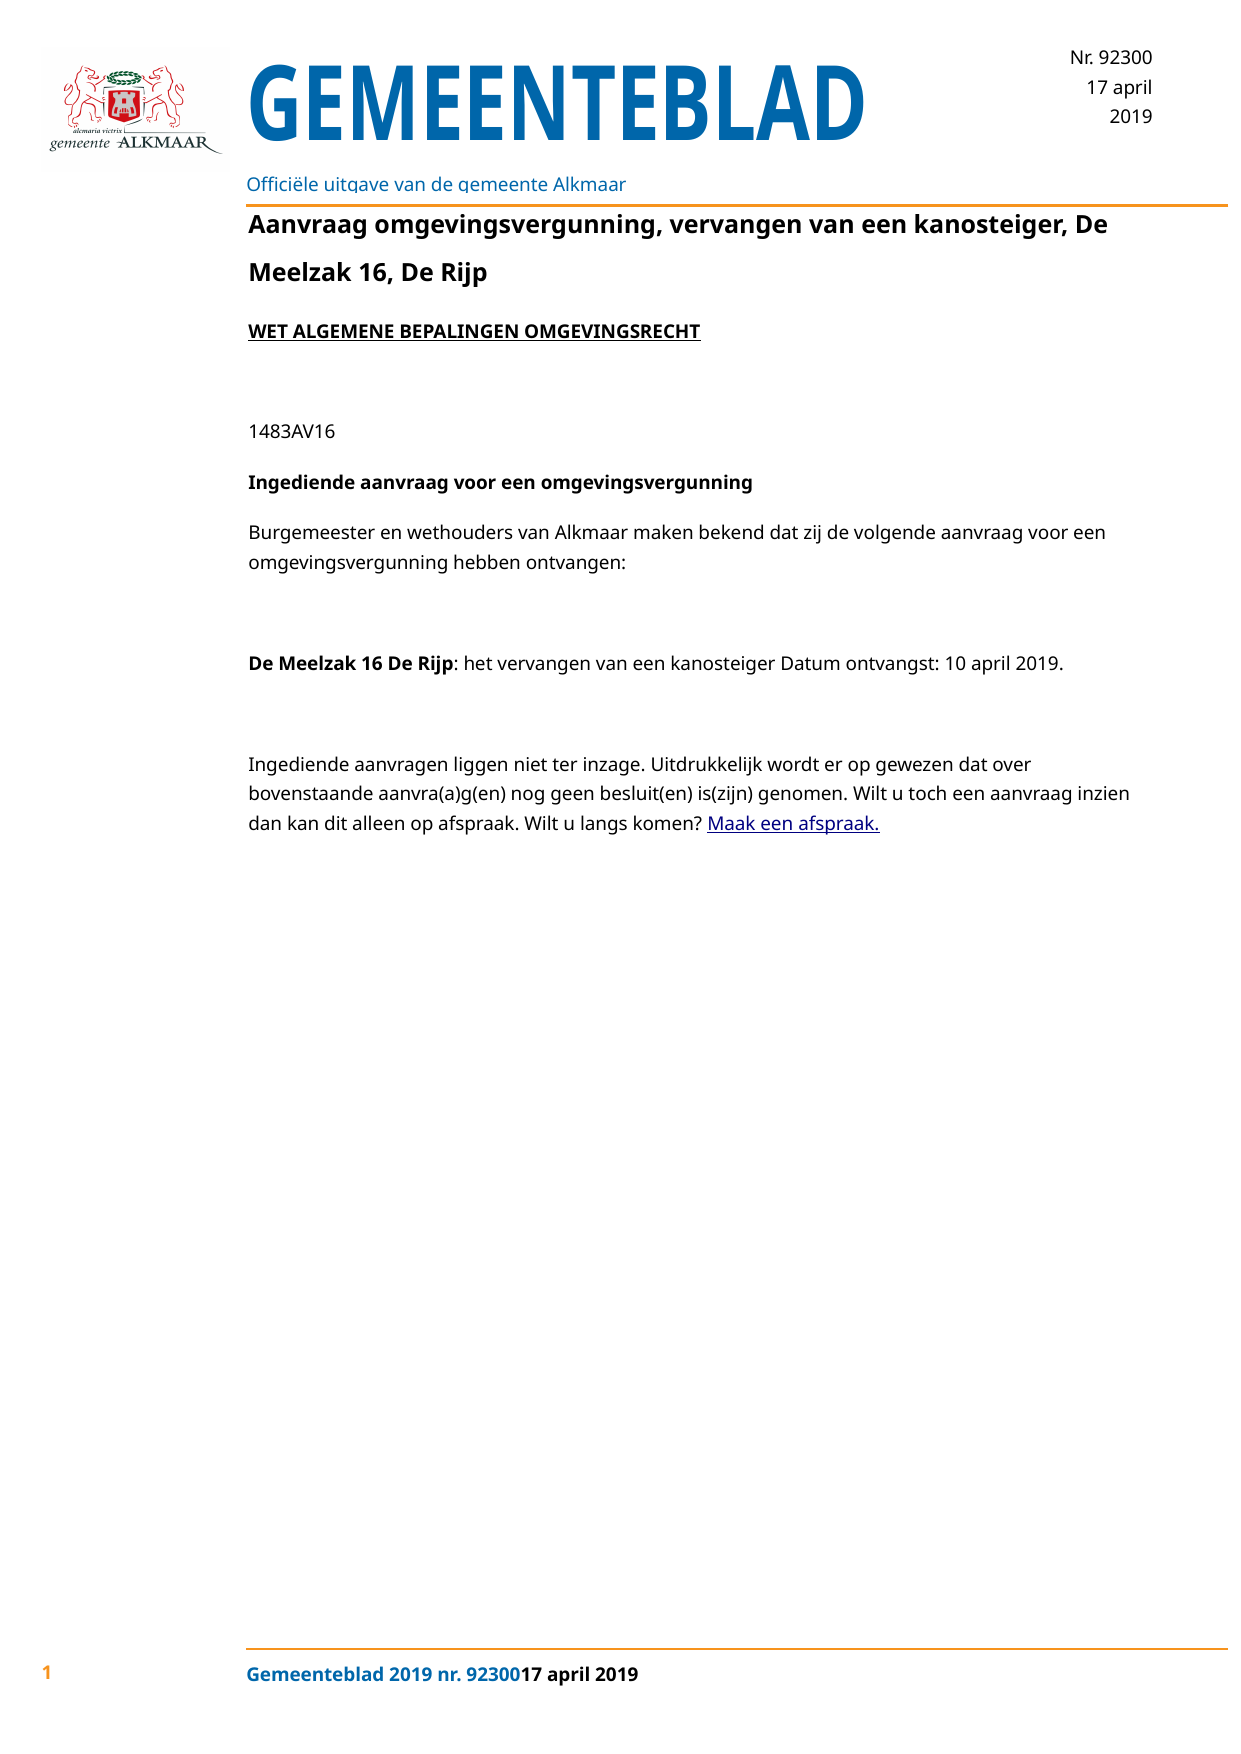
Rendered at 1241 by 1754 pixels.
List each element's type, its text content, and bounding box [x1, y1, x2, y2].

text WET ALGEMENE BEPALINGEN OMGEVINGSRECHT [248, 318, 1152, 344]
text De Meelzak 16 De Rijp: het vervangen van een kanosteiger Datum ontvangst: 10 april 2019. [248, 650, 1152, 676]
text Ingediende aanvraag voor een omgevingsvergunning [248, 469, 1152, 495]
picture [41, 47, 231, 172]
text 1483AV16 [248, 419, 1152, 444]
text Ingediende aanvragen liggen niet ter inzage. Uitdrukkelijk wordt er op gewezen dat over bovenstaande aanvra(a)g(en) nog geen besluit(en) is(zijn) genomen. Wilt u toch een aanvraag inzien dan kan dit alleen op afspraak. Wilt u langs komen? Maak een afspraak. [248, 751, 1152, 836]
text Aanvraag omgevingsvergunning, vervangen van een kanosteiger, De Meelzak 16, De Rijp [248, 207, 1152, 288]
text Burgemeester en wethouders van Alkmaar maken bekend dat zij de volgende aanvraag voor een omgevingsvergunning hebben ontvangen: [248, 519, 1152, 575]
